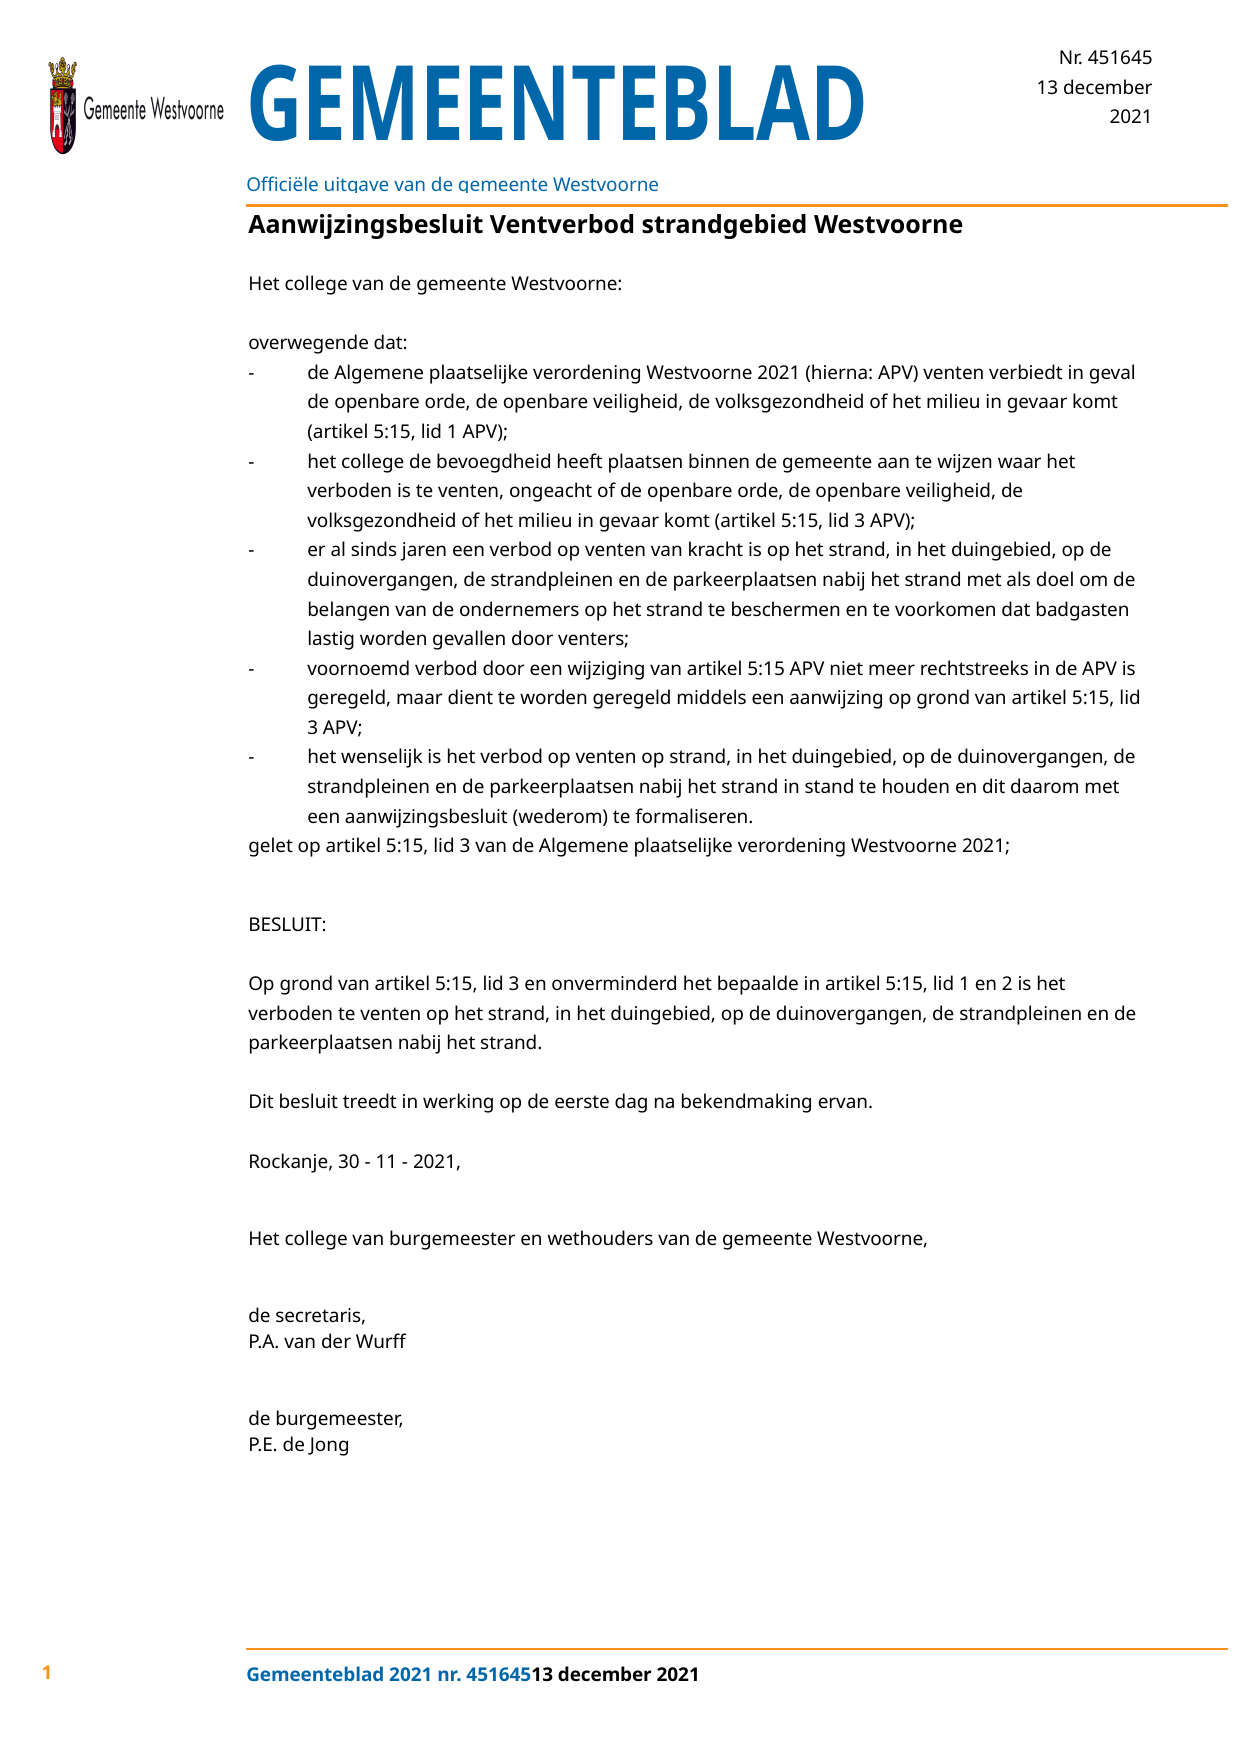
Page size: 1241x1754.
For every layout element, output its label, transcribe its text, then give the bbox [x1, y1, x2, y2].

text Aanwijzingsbesluit Ventverbod strandgebied Westvoorne [248, 207, 1152, 241]
list de Algemene plaatselijke verordening Westvoorne 2021 (hierna: APV) venten verbiedt in geval de openbare orde, de openbare veiligheid, de volksgezondheid of het milieu in gevaar komt (artikel 5:15, lid 1 APV); [248, 359, 1152, 444]
text Het college van burgemeester en wethouders van de gemeente Westvoorne, [248, 1225, 1152, 1251]
text P.E. de Jong [248, 1431, 1152, 1457]
text gelet op artikel 5:15, lid 3 van de Algemene plaatselijke verordening Westvoorne 2021; [248, 832, 1152, 858]
list voornoemd verbod door een wijziging van artikel 5:15 APV niet meer rechtstreeks in de APV is geregeld, maar dient te worden geregeld middels een aanwijzing op grond van artikel 5:15, lid 3 APV; [248, 655, 1152, 740]
text BESLUIT: [248, 911, 1152, 937]
text de secretaris, [248, 1302, 1152, 1328]
list het college de bevoegdheid heeft plaatsen binnen de gemeente aan te wijzen waar het verboden is te venten, ongeacht of de openbare orde, de openbare veiligheid, de volksgezondheid of het milieu in gevaar komt (artikel 5:15, lid 3 APV); [248, 448, 1152, 533]
text Het college van de gemeente Westvoorne: [248, 270, 1152, 296]
text Rockanje, 30 - 11 - 2021, [248, 1148, 1152, 1174]
text Op grond van artikel 5:15, lid 3 en onverminderd het bepaalde in artikel 5:15, lid 1 en 2 is het verboden te venten op het strand, in het duingebied, op de duinovergangen, de strandpleinen en de parkeerplaatsen nabij het strand. [248, 970, 1152, 1055]
text de burgemeester, [248, 1405, 1152, 1431]
list het wenselijk is het verbod op venten op strand, in het duingebied, op de duinovergangen, de strandpleinen en de parkeerplaatsen nabij het strand in stand te houden en dit daarom met een aanwijzingsbesluit (wederom) te formaliseren. [248, 744, 1152, 828]
list er al sinds jaren een verbod op venten van kracht is op het strand, in het duingebied, op de duinovergangen, de strandpleinen en de parkeerplaatsen nabij het strand met als doel om de belangen van de ondernemers op het strand te beschermen en te voorkomen dat badgasten lastig worden gevallen door venters; [248, 537, 1152, 651]
text Dit besluit treedt in werking op de eerste dag na bekendmaking ervan. [248, 1089, 1152, 1114]
text P.A. van der Wurff [248, 1328, 1152, 1354]
picture [41, 47, 231, 172]
text overwegende dat: [248, 329, 1152, 355]
